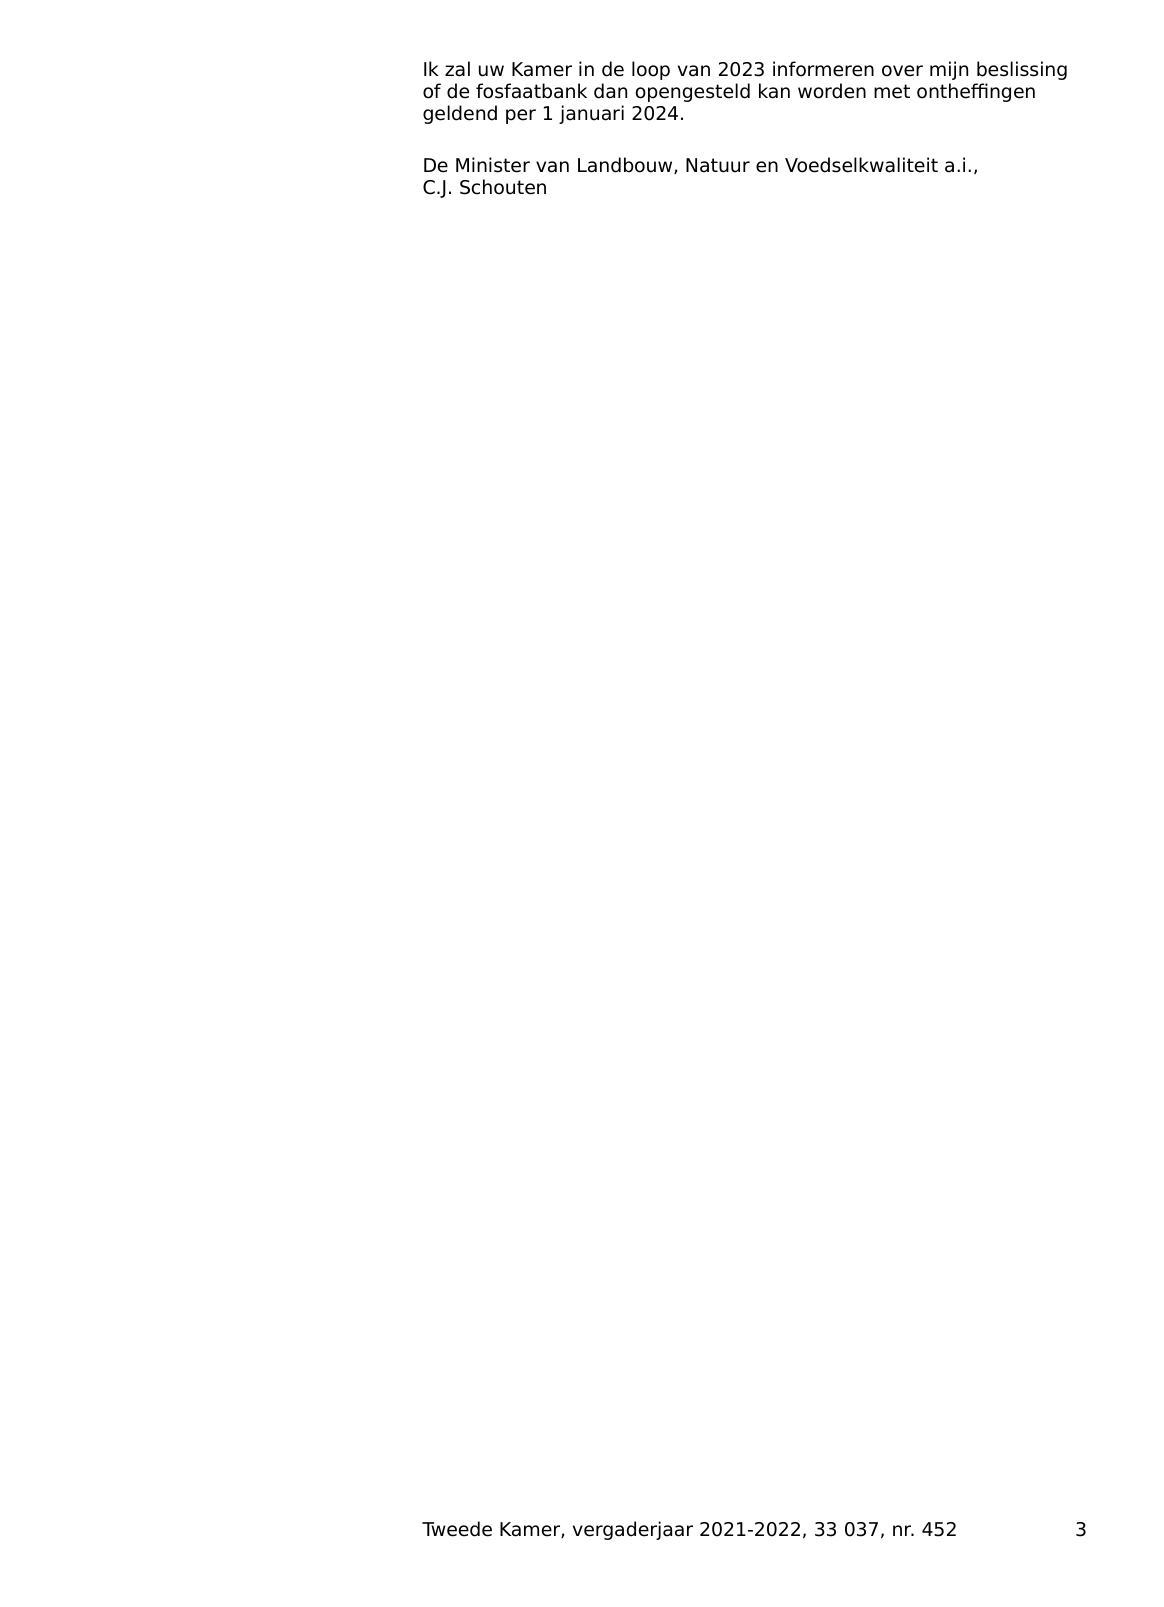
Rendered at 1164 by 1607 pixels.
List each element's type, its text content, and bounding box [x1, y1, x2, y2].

text Ik zal uw Kamer in de loop van 2023 informeren over mijn beslissing of de fosfaatbank dan opengesteld kan worden met ontheffingen geldend per 1 januari 2024. [422, 59, 1087, 125]
text De Minister van Landbouw, Natuur en Voedselkwaliteit a.i., C.J. Schouten [422, 155, 1087, 199]
